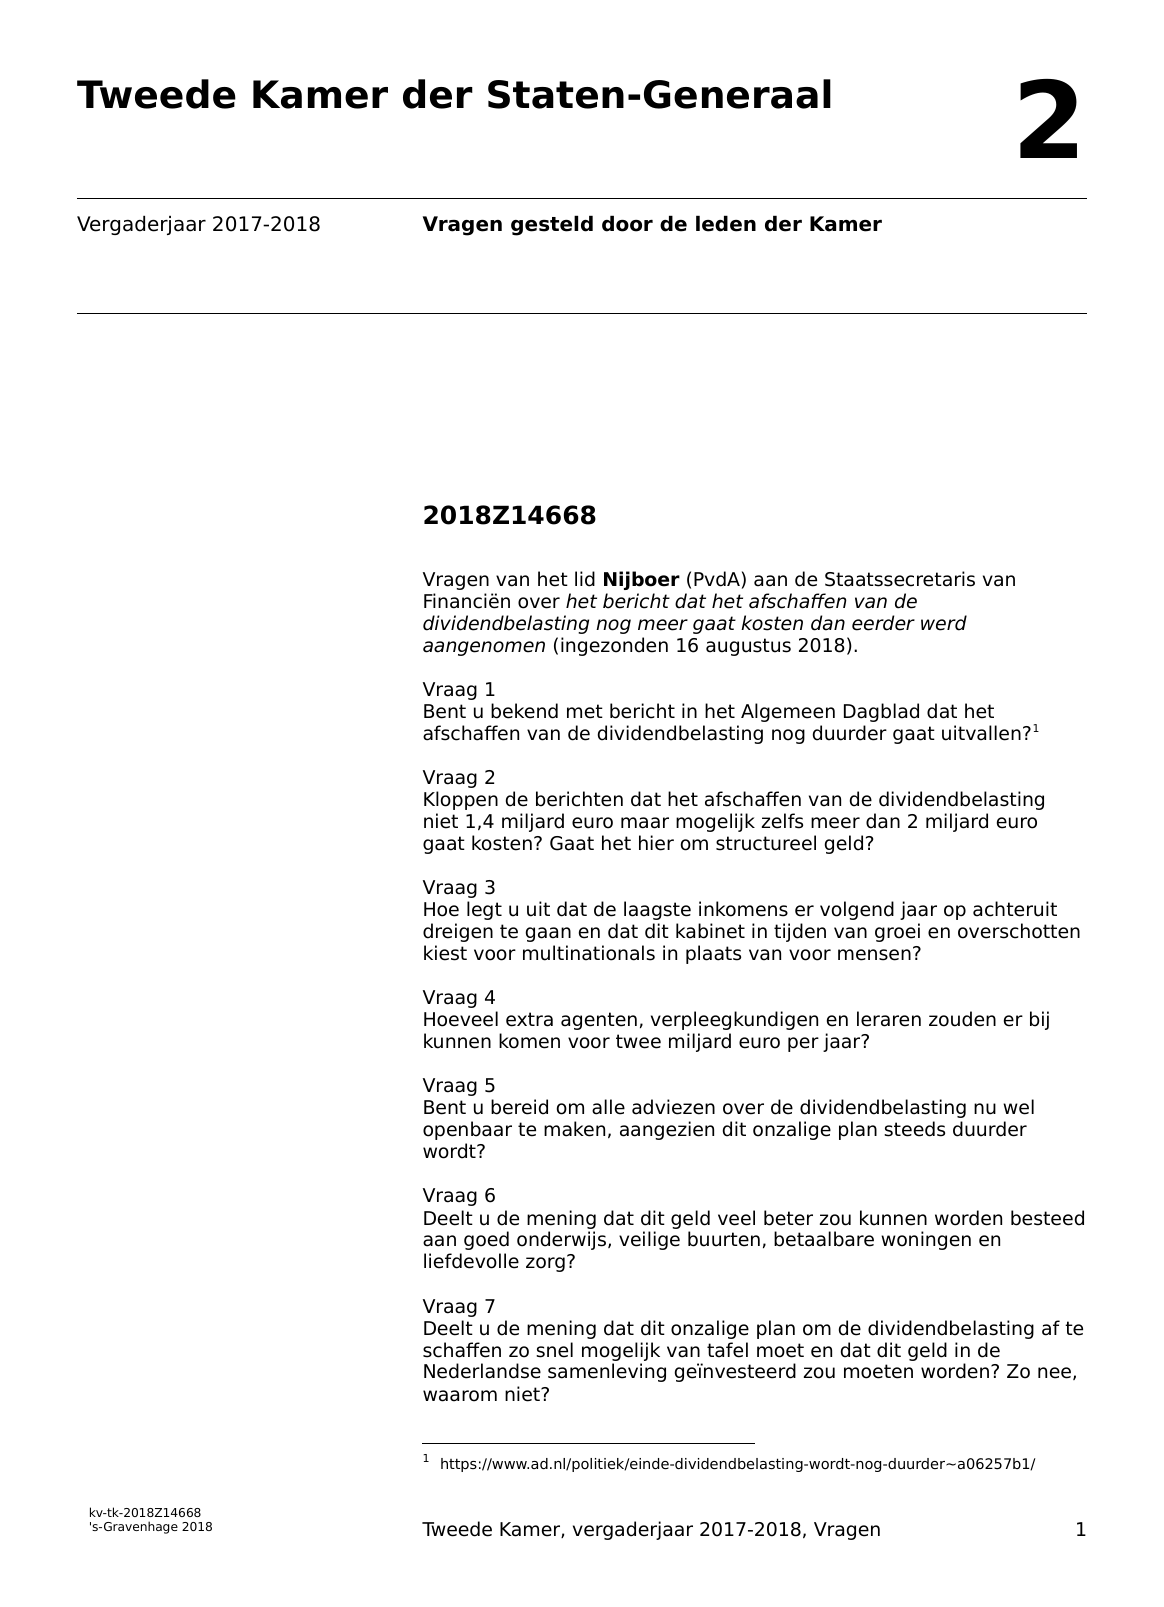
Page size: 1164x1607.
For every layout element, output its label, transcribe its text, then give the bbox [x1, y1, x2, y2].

text Vraag 7 [422, 1296, 1087, 1317]
table_cell Vragen gesteld door de leden der Kamer [422, 199, 1087, 313]
text Vraag 6 [422, 1185, 1087, 1207]
text Deelt u de mening dat dit onzalige plan om de dividendbelasting af te schaffen zo snel mogelijk van tafel moet en dat dit geld in de Nederlandse samenleving geïnvesteerd zou moeten worden? Zo nee, waarom niet? [422, 1317, 1087, 1405]
text Hoe legt u uit dat de laagste inkomens er volgend jaar op achteruit dreigen te gaan en dat dit kabinet in tijden van groei en overschotten kiest voor multinationals in plaats van voor mensen? [422, 899, 1087, 965]
text 2018Z14668 [422, 501, 1087, 531]
text Vragen van het lid Nijboer (PvdA) aan de Staatssecretaris van Financiën over het bericht dat het afschaffen van de dividendbelasting nog meer gaat kosten dan eerder werd aangenomen (ingezonden 16 augustus 2018). [422, 569, 1087, 657]
text Vraag 1 [422, 679, 1087, 701]
text Vraag 3 [422, 877, 1087, 899]
text kv-tk-2018Z14668 [88, 1506, 323, 1520]
text Vraag 4 [422, 987, 1087, 1009]
text Hoeveel extra agenten, verpleegkundigen en leraren zouden er bij kunnen komen voor twee miljard euro per jaar? [422, 1009, 1087, 1053]
table_cell Vergaderjaar 2017-2018 [77, 199, 422, 313]
table_header Tweede Kamer der Staten-Generaal [77, 59, 886, 198]
text Kloppen de berichten dat het afschaffen van de dividendbelasting niet 1,4 miljard euro maar mogelijk zelfs meer dan 2 miljard euro gaat kosten? Gaat het hier om structureel geld? [422, 789, 1087, 855]
text Bent u bekend met bericht in het Algemeen Dagblad dat het afschaffen van de dividendbelasting nog duurder gaat uitvallen? [422, 701, 1087, 745]
text Vraag 2 [422, 767, 1087, 789]
text Bent u bereid om alle adviezen over de dividendbelasting nu wel openbaar te maken, aangezien dit onzalige plan steeds duurder wordt? [422, 1097, 1087, 1163]
text Vraag 5 [422, 1075, 1087, 1097]
table_header 2 [886, 59, 1087, 198]
text 's-Gravenhage 2018 [88, 1520, 323, 1534]
text https://www.ad.nl/politiek/einde-dividendbelasting-wordt-nog-duurder~a06257b1/ [422, 1452, 1087, 1474]
text Deelt u de mening dat dit geld veel beter zou kunnen worden besteed aan goed onderwijs, veilige buurten, betaalbare woningen en liefdevolle zorg? [422, 1207, 1087, 1273]
